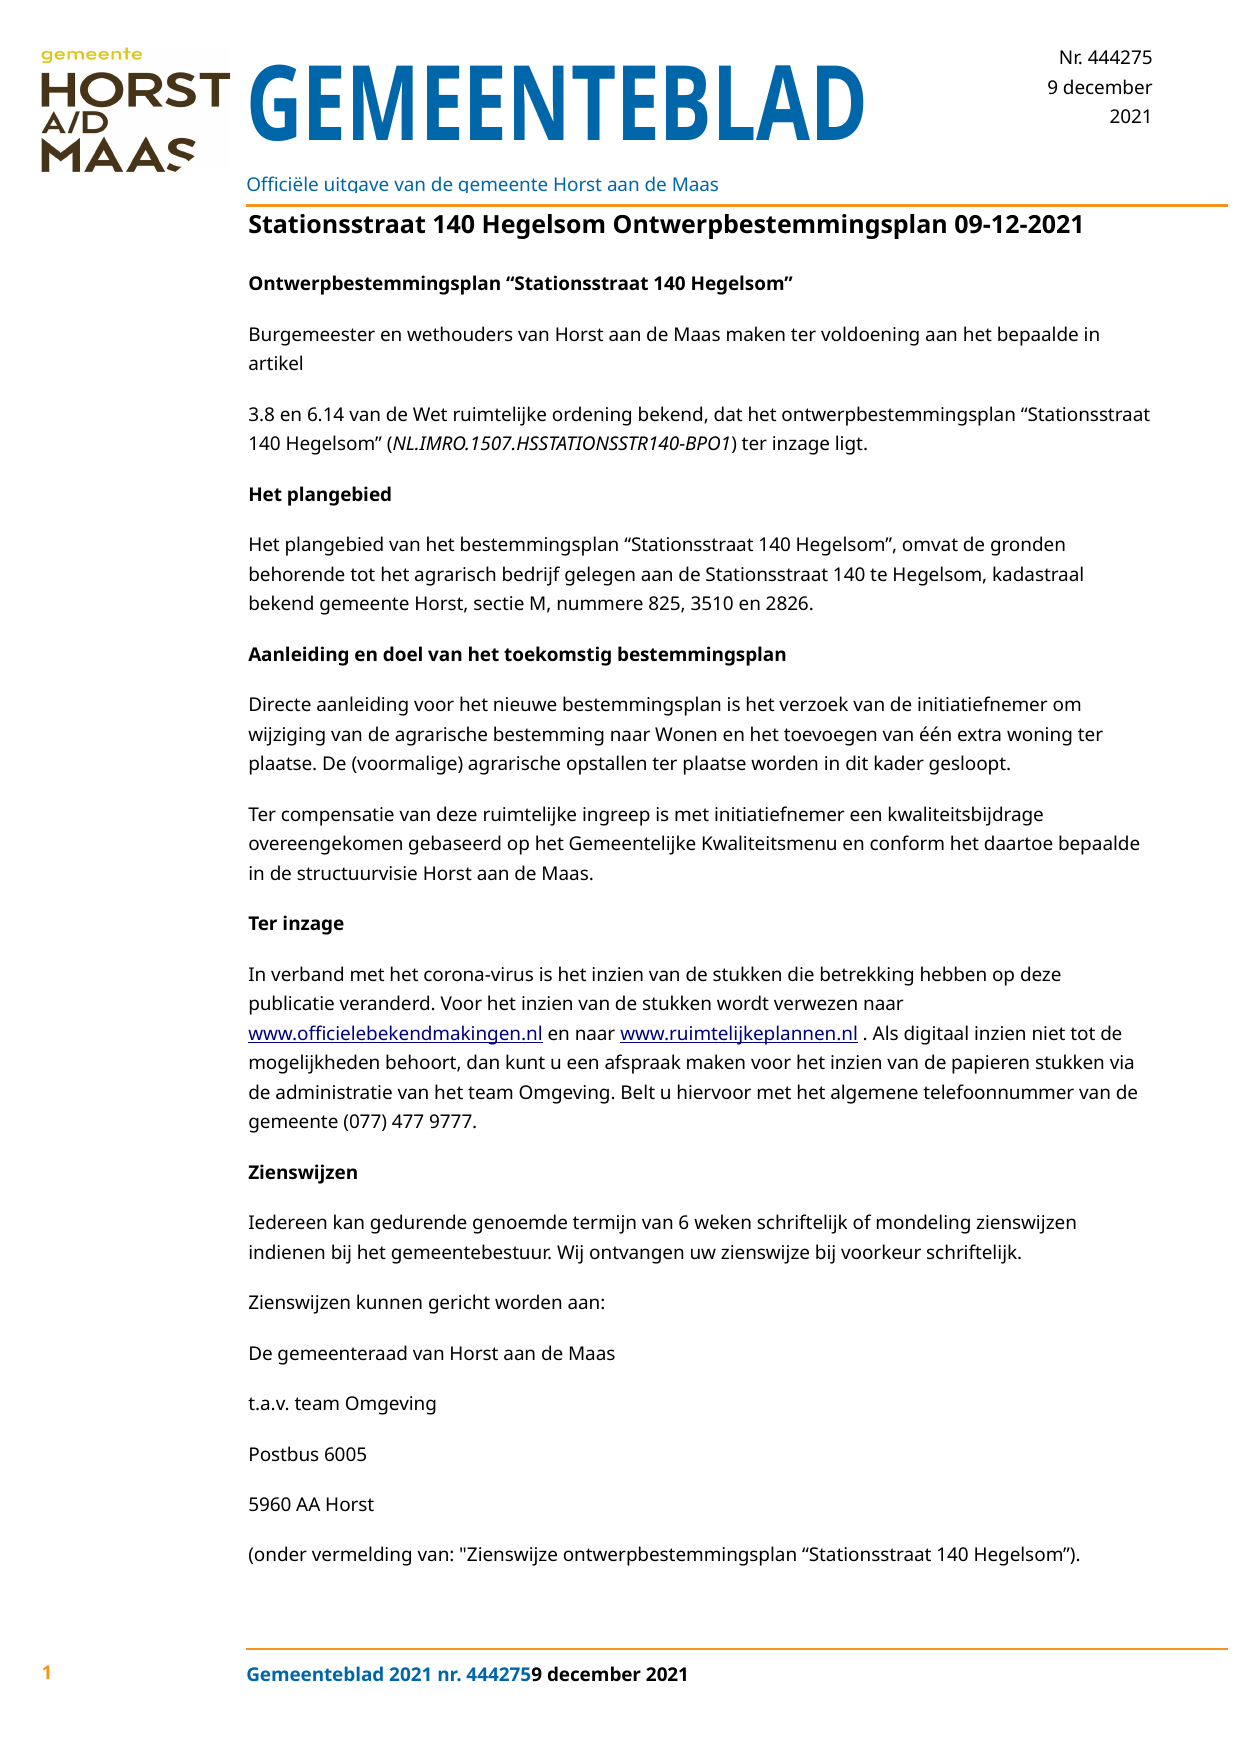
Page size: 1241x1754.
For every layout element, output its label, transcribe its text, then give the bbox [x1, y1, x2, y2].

text Iedereen kan gedurende genoemde termijn van 6 weken schriftelijk of mondeling zienswijzen indienen bij het gemeentebestuur. Wij ontvangen uw zienswijze bij voorkeur schriftelijk. [248, 1209, 1152, 1265]
text Het plangebied van het bestemmingsplan “Stationsstraat 140 Hegelsom”, omvat de gronden behorende tot het agrarisch bedrijf gelegen aan de Stationsstraat 140 te Hegelsom, kadastraal bekend gemeente Horst, sectie M, nummere 825, 3510 en 2826. [248, 531, 1152, 616]
text Postbus 6005 [248, 1441, 1152, 1466]
text t.a.v. team Omgeving [248, 1390, 1152, 1416]
text Het plangebied [248, 481, 1152, 506]
text Zienswijzen [248, 1159, 1152, 1185]
text Zienswijzen kunnen gericht worden aan: [248, 1289, 1152, 1315]
picture [41, 47, 231, 172]
text Ontwerpbestemmingsplan “Stationsstraat 140 Hegelsom” [248, 270, 1152, 296]
text Burgemeester en wethouders van Horst aan de Maas maken ter voldoening aan het bepaalde in artikel [248, 321, 1152, 376]
text 5960 AA Horst [248, 1491, 1152, 1517]
text Stationsstraat 140 Hegelsom Ontwerpbestemmingsplan 09-12-2021 [248, 207, 1152, 241]
text Directe aanleiding voor het nieuwe bestemmingsplan is het verzoek van de initiatiefnemer om wijziging van de agrarische bestemming naar Wonen en het toevoegen van één extra woning ter plaatse. De (voormalige) agrarische opstallen ter plaatse worden in dit kader gesloopt. [248, 691, 1152, 776]
text 3.8 en 6.14 van de Wet ruimtelijke ordening bekend, dat het ontwerpbestemmingsplan “Stationsstraat 140 Hegelsom” (NL.IMRO.1507.HSSTATIONSSTR140-BPO1) ter inzage ligt. [248, 401, 1152, 456]
text Ter compensatie van deze ruimtelijke ingreep is met initiatiefnemer een kwaliteitsbijdrage overeengekomen gebaseerd op het Gemeentelijke Kwaliteitsmenu en conform het daartoe bepaalde in de structuurvisie Horst aan de Maas. [248, 801, 1152, 886]
text De gemeenteraad van Horst aan de Maas [248, 1340, 1152, 1366]
text (onder vermelding van: "Zienswijze ontwerpbestemmingsplan “Stationsstraat 140 Hegelsom”). [248, 1542, 1152, 1567]
text Aanleiding en doel van het toekomstig bestemmingsplan [248, 641, 1152, 666]
text Ter inzage [248, 910, 1152, 936]
text In verband met het corona-virus is het inzien van de stukken die betrekking hebben op deze publicatie veranderd. Voor het inzien van de stukken wordt verwezen naar www.officielebekendmakingen.nl en naar www.ruimtelijkeplannen.nl . Als digitaal inzien niet tot de mogelijkheden behoort, dan kunt u een afspraak maken voor het inzien van de papieren stukken via de administratie van het team Omgeving. Belt u hiervoor met het algemene telefoonnummer van de gemeente (077) 477 9777. [248, 961, 1152, 1134]
